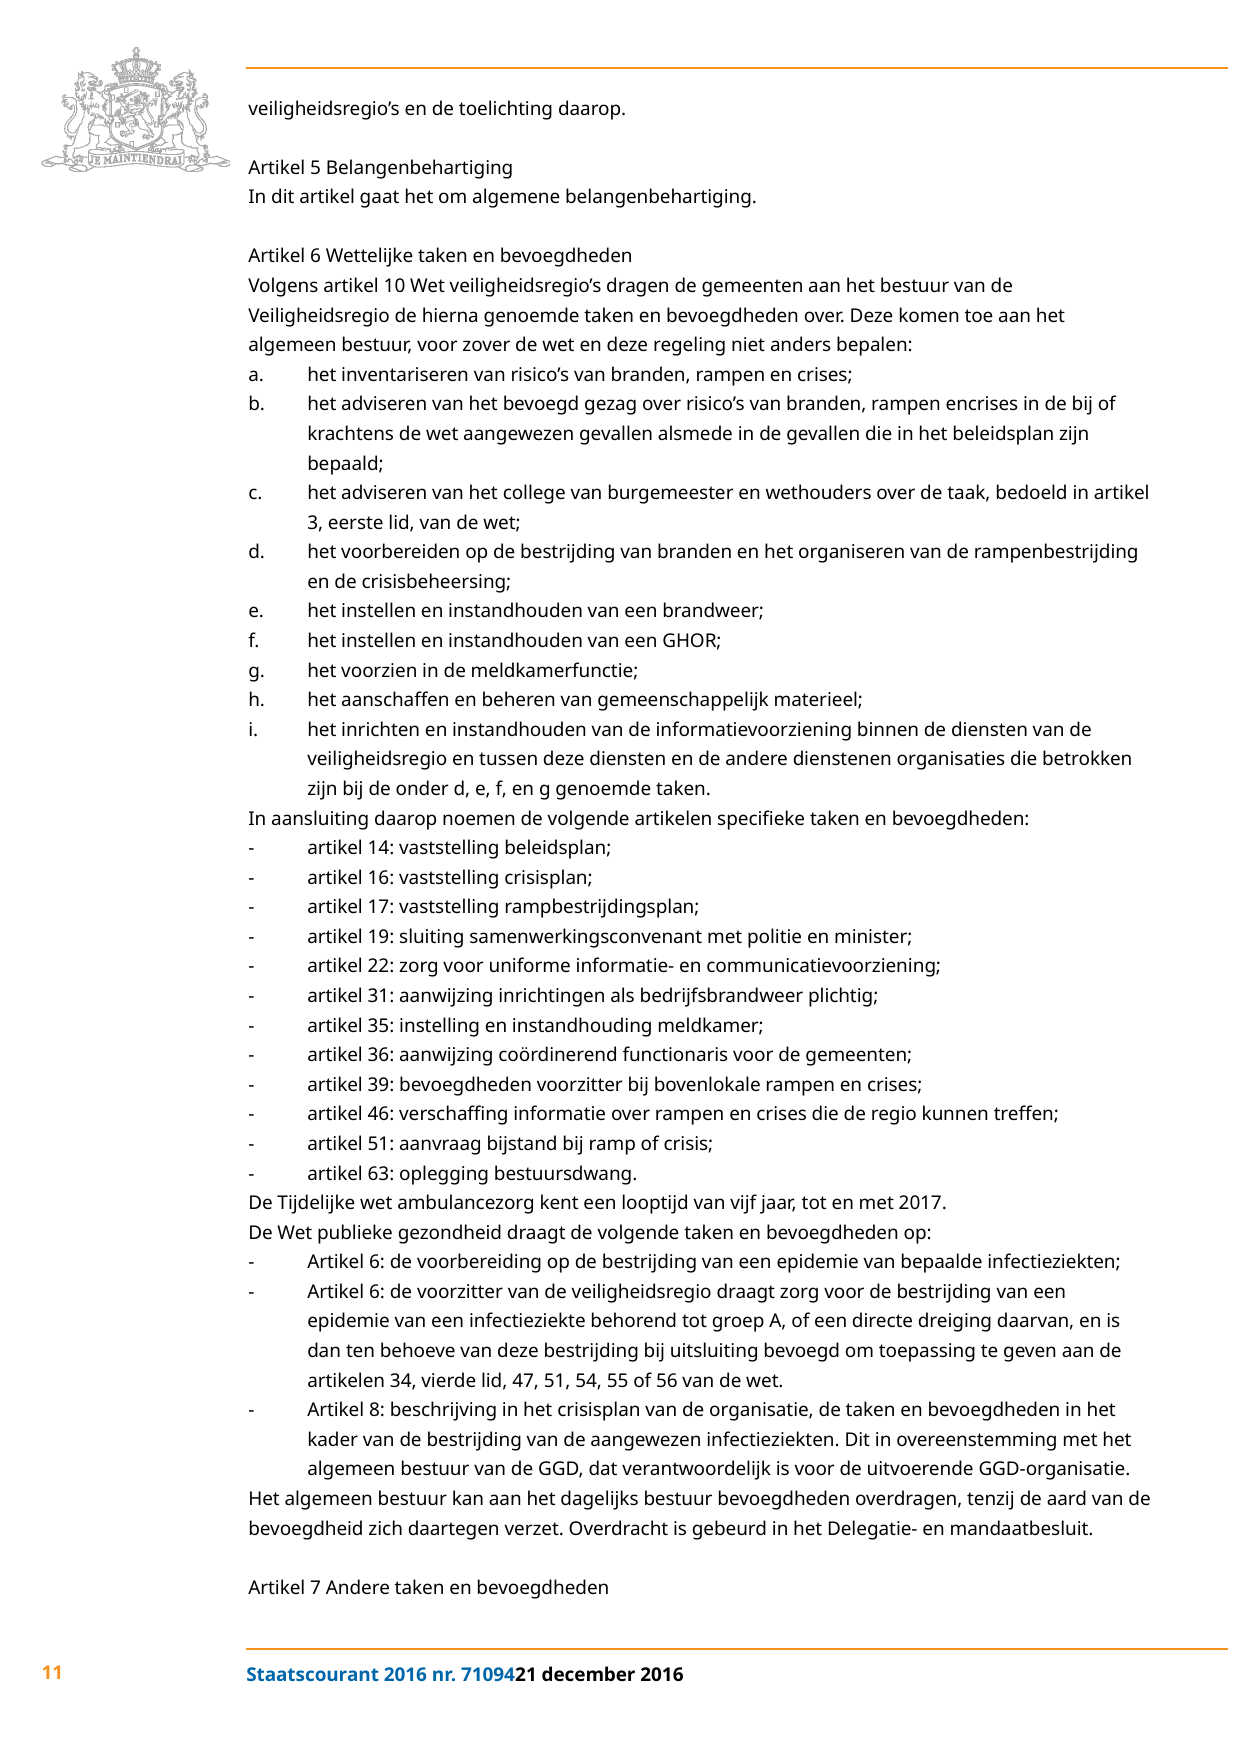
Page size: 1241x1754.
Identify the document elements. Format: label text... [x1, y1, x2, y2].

list het adviseren van het college van burgemeester en wethouders over de taak, bedoeld in artikel 3, eerste lid, van de wet; [248, 479, 1152, 535]
list Artikel 6: de voorzitter van de veiligheidsregio draagt zorg voor de bestrijding van een epidemie van een infectieziekte behorend tot groep A, of een directe dreiging daarvan, en is dan ten behoeve van deze bestrijding bij uitsluiting bevoegd om toepassing te geven aan de artikelen 34, vierde lid, 47, 51, 54, 55 of 56 van de wet. [248, 1278, 1152, 1393]
list artikel 63: oplegging bestuursdwang. [248, 1160, 1152, 1186]
picture [41, 47, 231, 172]
list Artikel 6: de voorbereiding op de bestrijding van een epidemie van bepaalde infectieziekten; [248, 1248, 1152, 1274]
list artikel 39: bevoegdheden voorzitter bij bovenlokale rampen en crises; [248, 1071, 1152, 1097]
list artikel 22: zorg voor uniforme informatie- en communicatievoorziening; [248, 953, 1152, 978]
text Artikel 6 Wettelijke taken en bevoegdheden [248, 243, 1152, 268]
list het inventariseren van risico’s van branden, rampen en crises; [248, 361, 1152, 387]
list artikel 46: verschaffing informatie over rampen en crises die de regio kunnen treffen; [248, 1101, 1152, 1126]
list Artikel 8: beschrijving in het crisisplan van de organisatie, de taken en bevoegdheden in het kader van de bestrijding van de aangewezen infectieziekten. Dit in overeenstemming met het algemeen bestuur van de GGD, dat verantwoordelijk is voor de uitvoerende GGD-organisatie. [248, 1396, 1152, 1481]
list artikel 31: aanwijzing inrichtingen als bedrijfsbrandweer plichtig; [248, 982, 1152, 1008]
text In dit artikel gaat het om algemene belangenbehartiging. [248, 183, 1152, 209]
list het adviseren van het bevoegd gezag over risico’s van branden, rampen encrises in de bij of krachtens de wet aangewezen gevallen alsmede in de gevallen die in het beleidsplan zijn bepaald; [248, 391, 1152, 476]
text Artikel 5 Belangenbehartiging [248, 154, 1152, 180]
text Het algemeen bestuur kan aan het dagelijks bestuur bevoegdheden overdragen, tenzij de aard van de bevoegdheid zich daartegen verzet. Overdracht is gebeurd in het Delegatie- en mandaatbesluit. [248, 1485, 1152, 1541]
list het instellen en instandhouden van een GHOR; [248, 627, 1152, 653]
list het inrichten en instandhouden van de informatievoorziening binnen de diensten van de veiligheidsregio en tussen deze diensten en de andere dienstenen organisaties die betrokken zijn bij de onder d, e, f, en g genoemde taken. [248, 716, 1152, 801]
text De Tijdelijke wet ambulancezorg kent een looptijd van vijf jaar, tot en met 2017. [248, 1189, 1152, 1215]
list artikel 51: aanvraag bijstand bij ramp of crisis; [248, 1130, 1152, 1156]
list het aanschaffen en beheren van gemeenschappelijk materieel; [248, 686, 1152, 712]
list artikel 35: instelling en instandhouding meldkamer; [248, 1012, 1152, 1038]
list artikel 16: vaststelling crisisplan; [248, 864, 1152, 890]
text In aansluiting daarop noemen de volgende artikelen specifieke taken en bevoegdheden: [248, 805, 1152, 831]
list het voorbereiden op de bestrijding van branden en het organiseren van de rampenbestrijding en de crisisbeheersing; [248, 538, 1152, 594]
list artikel 36: aanwijzing coördinerend functionaris voor de gemeenten; [248, 1041, 1152, 1067]
list artikel 17: vaststelling rampbestrijdingsplan; [248, 893, 1152, 919]
text De Wet publieke gezondheid draagt de volgende taken en bevoegdheden op: [248, 1219, 1152, 1245]
text veiligheidsregio’s en de toelichting daarop. [248, 95, 1152, 121]
list het instellen en instandhouden van een brandweer; [248, 598, 1152, 623]
list artikel 14: vaststelling beleidsplan; [248, 834, 1152, 860]
text Artikel 7 Andere taken en bevoegdheden [248, 1574, 1152, 1600]
text Volgens artikel 10 Wet veiligheidsregio’s dragen de gemeenten aan het bestuur van de Veiligheidsregio de hierna genoemde taken en bevoegdheden over. Deze komen toe aan het algemeen bestuur, voor zover de wet en deze regeling niet anders bepalen: [248, 272, 1152, 357]
list artikel 19: sluiting samenwerkingsconvenant met politie en minister; [248, 923, 1152, 949]
list het voorzien in de meldkamerfunctie; [248, 657, 1152, 683]
